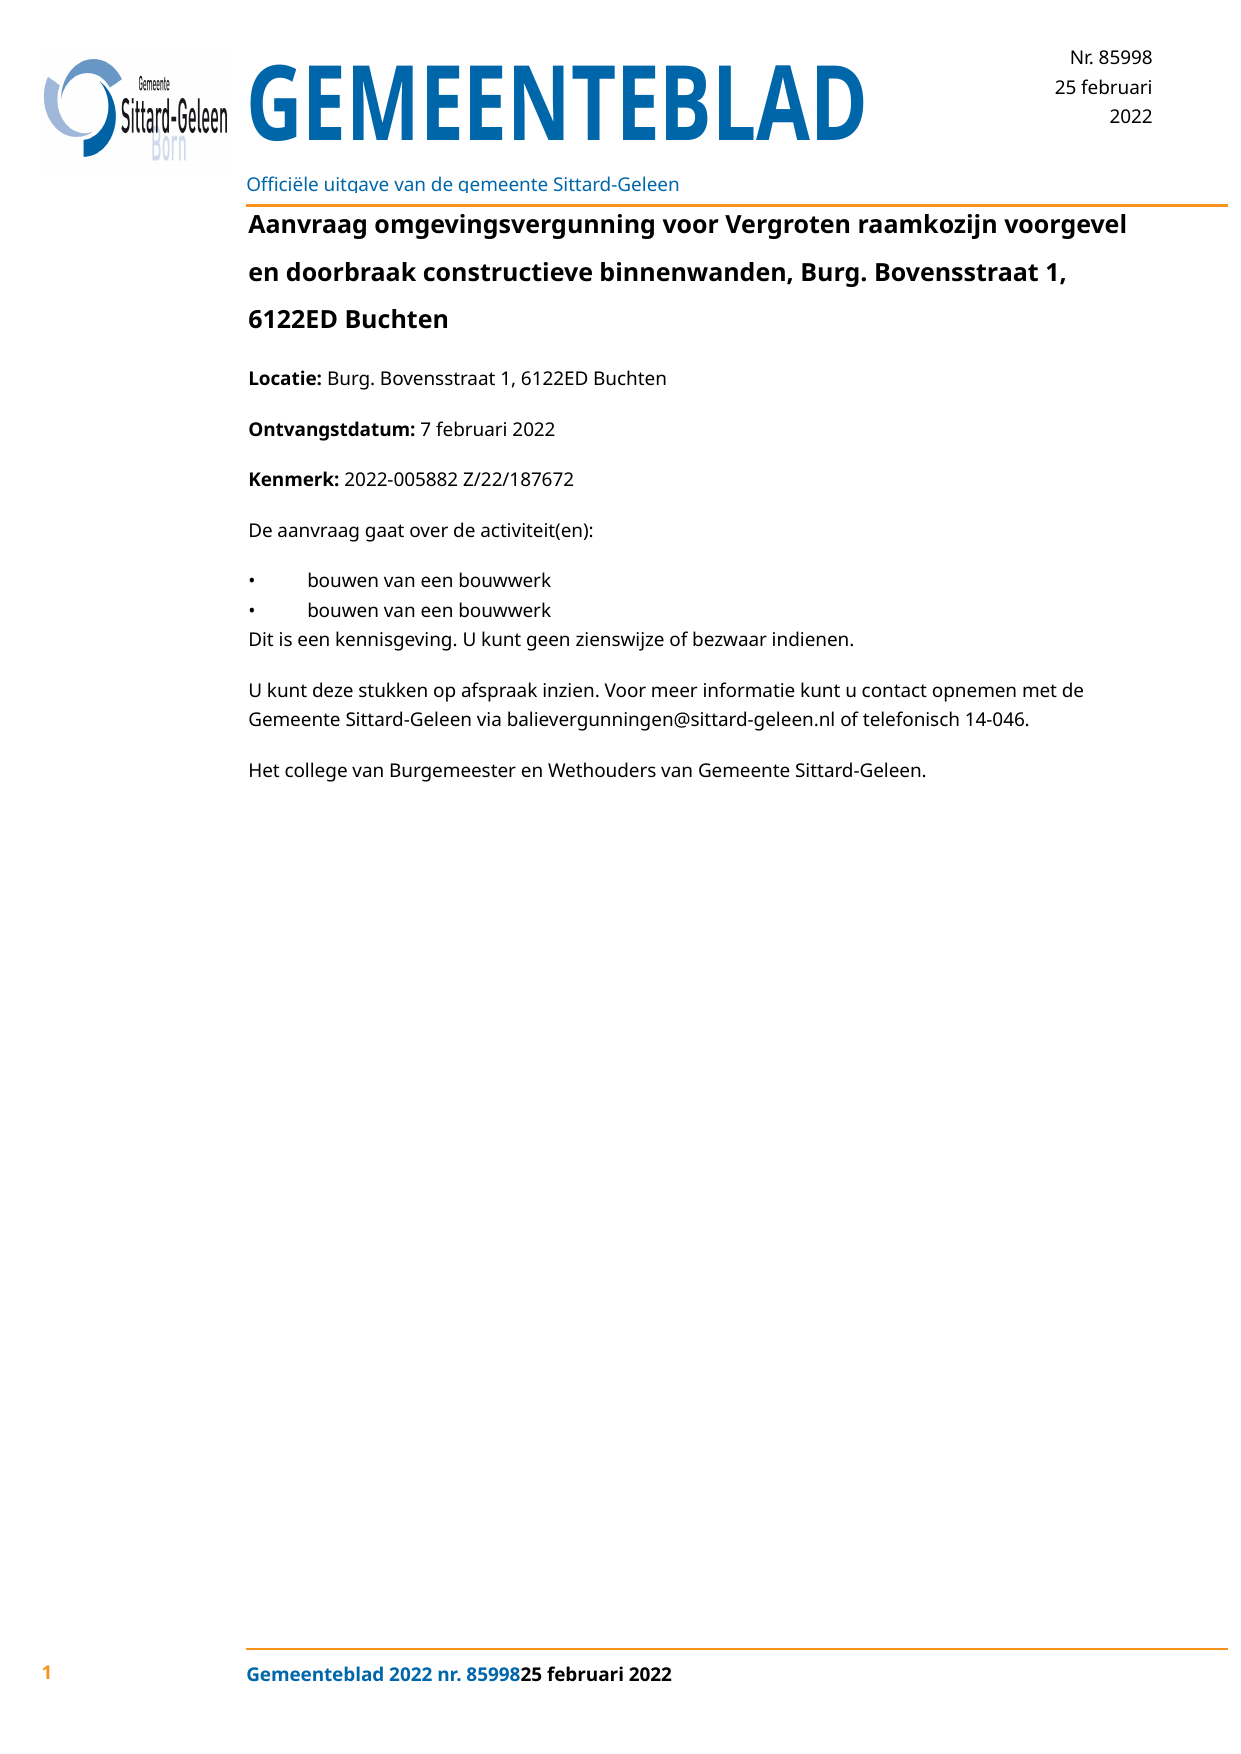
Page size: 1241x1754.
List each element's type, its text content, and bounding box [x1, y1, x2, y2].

text De aanvraag gaat over de activiteit(en): [248, 517, 1152, 542]
text Locatie: Burg. Bovensstraat 1, 6122ED Buchten [248, 366, 1152, 391]
text Kenmerk: 2022-005882 Z/22/187672 [248, 466, 1152, 492]
text Het college van Burgemeester en Wethouders van Gemeente Sittard-Geleen. [248, 757, 1152, 782]
text Aanvraag omgevingsvergunning voor Vergroten raamkozijn voorgevel en doorbraak constructieve binnenwanden, Burg. Bovensstraat 1, 6122ED Buchten [248, 207, 1152, 336]
text Ontvangstdatum: 7 februari 2022 [248, 416, 1152, 442]
list bouwen van een bouwwerk [248, 597, 1152, 622]
list bouwen van een bouwwerk [248, 567, 1152, 593]
text U kunt deze stukken op afspraak inzien. Voor meer informatie kunt u contact opnemen met de Gemeente Sittard-Geleen via balievergunningen@sittard-geleen.nl of telefonisch 14-046. [248, 677, 1152, 732]
picture [41, 47, 231, 172]
text Dit is een kennisgeving. U kunt geen zienswijze of bezwaar indienen. [248, 626, 1152, 652]
